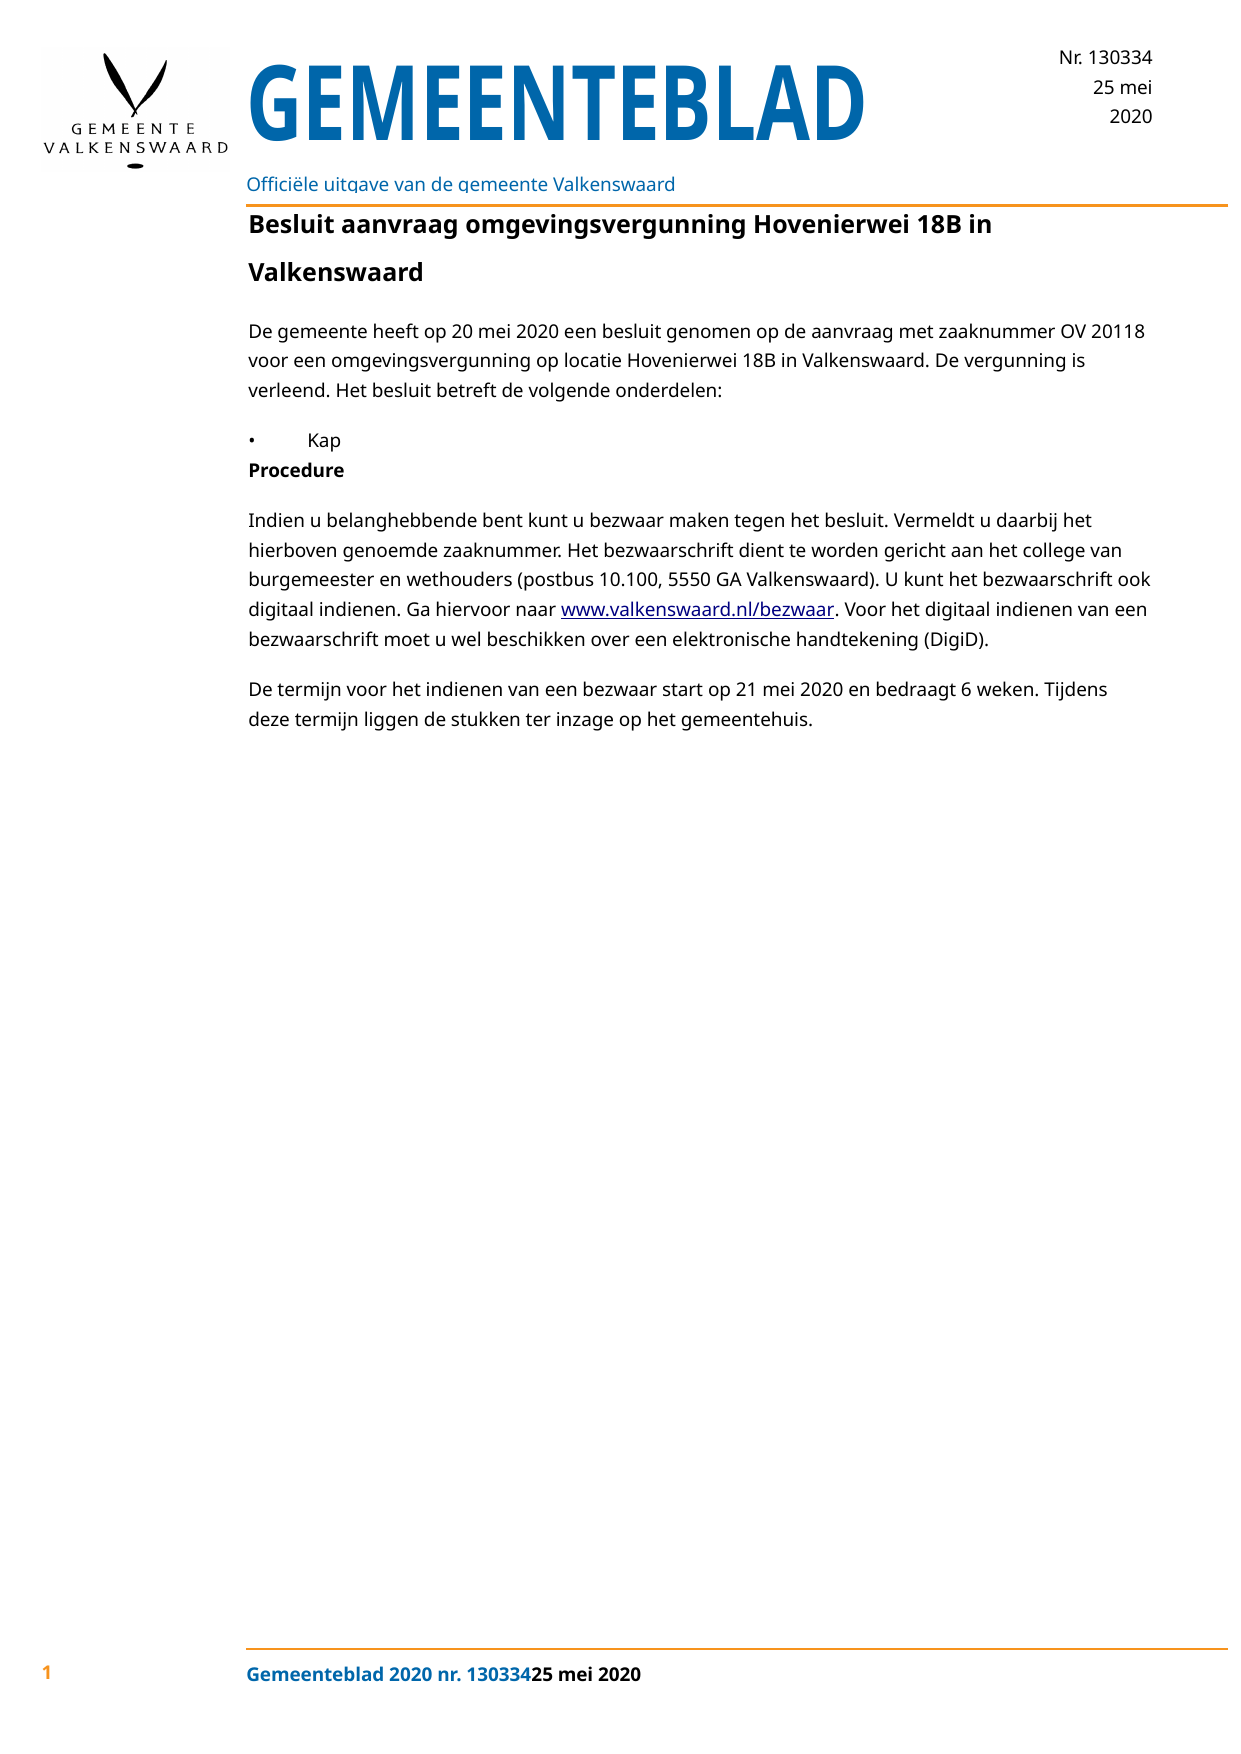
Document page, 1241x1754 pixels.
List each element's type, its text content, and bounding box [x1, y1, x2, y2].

text Besluit aanvraag omgevingsvergunning Hovenierwei 18B in Valkenswaard [248, 207, 1152, 288]
picture [41, 47, 231, 172]
list Kap [248, 427, 1152, 453]
text De gemeente heeft op 20 mei 2020 een besluit genomen op de aanvraag met zaaknummer OV 20118 voor een omgevingsvergunning op locatie Hovenierwei 18B in Valkenswaard. De vergunning is verleend. Het besluit betreft de volgende onderdelen: [248, 318, 1152, 403]
text Procedure [248, 457, 1152, 483]
text De termijn voor het indienen van een bezwaar start op 21 mei 2020 en bedraagt 6 weken. Tijdens deze termijn liggen de stukken ter inzage op het gemeentehuis. [248, 676, 1152, 732]
text Indien u belanghebbende bent kunt u bezwaar maken tegen het besluit. Vermeldt u daarbij het hierboven genoemde zaaknummer. Het bezwaarschrift dient te worden gericht aan het college van burgemeester en wethouders (postbus 10.100, 5550 GA Valkenswaard). U kunt het bezwaarschrift ook digitaal indienen. Ga hiervoor naar www.valkenswaard.nl/bezwaar. Voor het digitaal indienen van een bezwaarschrift moet u wel beschikken over een elektronische handtekening (DigiD). [248, 507, 1152, 652]
